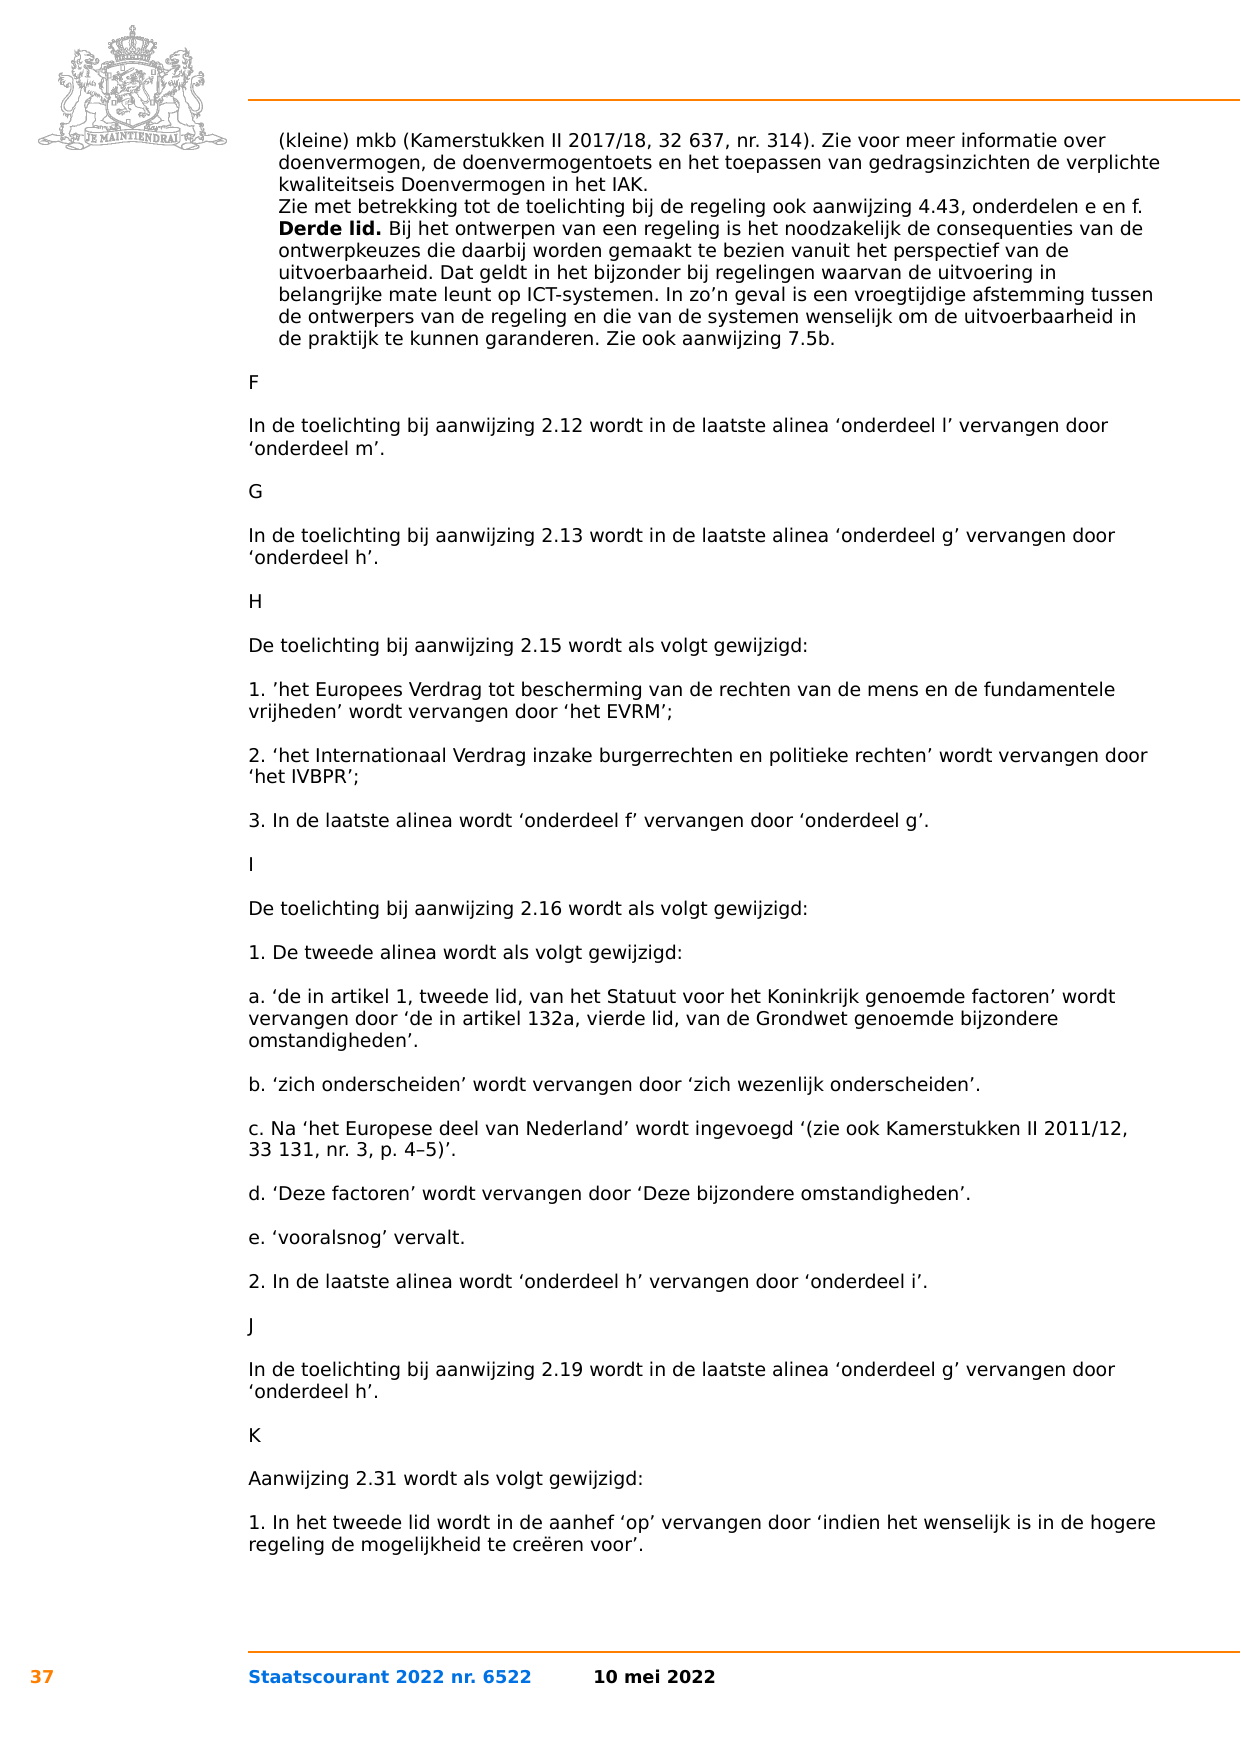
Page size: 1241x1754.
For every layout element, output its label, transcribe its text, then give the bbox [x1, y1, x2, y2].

text In de toelichting bij aanwijzing 2.12 wordt in de laatste alinea ‘onderdeel l’ vervangen door ‘onderdeel m’. [248, 415, 1163, 459]
text De toelichting bij aanwijzing 2.15 wordt als volgt gewijzigd: [248, 635, 1163, 657]
text H [248, 591, 1163, 613]
text c. Na ‘het Europese deel van Nederland’ wordt ingevoegd ‘(zie ook Kamerstukken II 2011/12, 33 131, nr. 3, p. 4–5)’. [248, 1117, 1163, 1161]
text F [248, 372, 1163, 393]
text 2. ‘het Internationaal Verdrag inzake burgerrechten en politieke rechten’ wordt vervangen door ‘het IVBPR’; [248, 744, 1163, 788]
text In de toelichting bij aanwijzing 2.13 wordt in de laatste alinea ‘onderdeel g’ vervangen door ‘onderdeel h’. [248, 525, 1163, 569]
text Zie met betrekking tot de toelichting bij de regeling ook aanwijzing 4.43, onderdelen e en f. [278, 196, 1163, 218]
text G [248, 481, 1163, 503]
text De toelichting bij aanwijzing 2.16 wordt als volgt gewijzigd: [248, 898, 1163, 920]
text a. ‘de in artikel 1, tweede lid, van het Statuut voor het Koninkrijk genoemde factoren’ wordt vervangen door ‘de in artikel 132a, vierde lid, van de Grondwet genoemde bijzondere omstandigheden’. [248, 986, 1163, 1052]
text Aanwijzing 2.31 wordt als volgt gewijzigd: [248, 1468, 1163, 1490]
text b. ‘zich onderscheiden’ wordt vervangen door ‘zich wezenlijk onderscheiden’. [248, 1073, 1163, 1096]
picture [38, 25, 227, 150]
text J [248, 1315, 1163, 1337]
text (kleine) mkb (Kamerstukken II 2017/18, 32 637, nr. 314). Zie voor meer informatie over doenvermogen, de doenvermogentoets en het toepassen van gedragsinzichten de verplichte kwaliteitseis Doenvermogen in het IAK. [278, 130, 1163, 196]
text 1. In het tweede lid wordt in de aanhef ‘op’ vervangen door ‘indien het wenselijk is in de hogere regeling de mogelijkheid te creëren voor’. [248, 1512, 1163, 1556]
text 3. In de laatste alinea wordt ‘onderdeel f’ vervangen door ‘onderdeel g’. [248, 810, 1163, 832]
text In de toelichting bij aanwijzing 2.19 wordt in de laatste alinea ‘onderdeel g’ vervangen door ‘onderdeel h’. [248, 1359, 1163, 1403]
text d. ‘Deze factoren’ wordt vervangen door ‘Deze bijzondere omstandigheden’. [248, 1183, 1163, 1205]
text 1. De tweede alinea wordt als volgt gewijzigd: [248, 942, 1163, 964]
text K [248, 1424, 1163, 1446]
text e. ‘vooralsnog’ vervalt. [248, 1227, 1163, 1249]
text I [248, 854, 1163, 876]
text 1. ’het Europees Verdrag tot bescherming van de rechten van de mens en de fundamentele vrijheden’ wordt vervangen door ‘het EVRM’; [248, 679, 1163, 723]
text Derde lid. Bij het ontwerpen van een regeling is het noodzakelijk de consequenties van de ontwerpkeuzes die daarbij worden gemaakt te bezien vanuit het perspectief van de uitvoerbaarheid. Dat geldt in het bijzonder bij regelingen waarvan de uitvoering in belangrijke mate leunt op ICT-systemen. In zo’n geval is een vroegtijdige afstemming tussen de ontwerpers van de regeling en die van de systemen wenselijk om de uitvoerbaarheid in de praktijk te kunnen garanderen. Zie ook aanwijzing 7.5b. [278, 218, 1163, 350]
text 2. In de laatste alinea wordt ‘onderdeel h’ vervangen door ‘onderdeel i’. [248, 1271, 1163, 1293]
